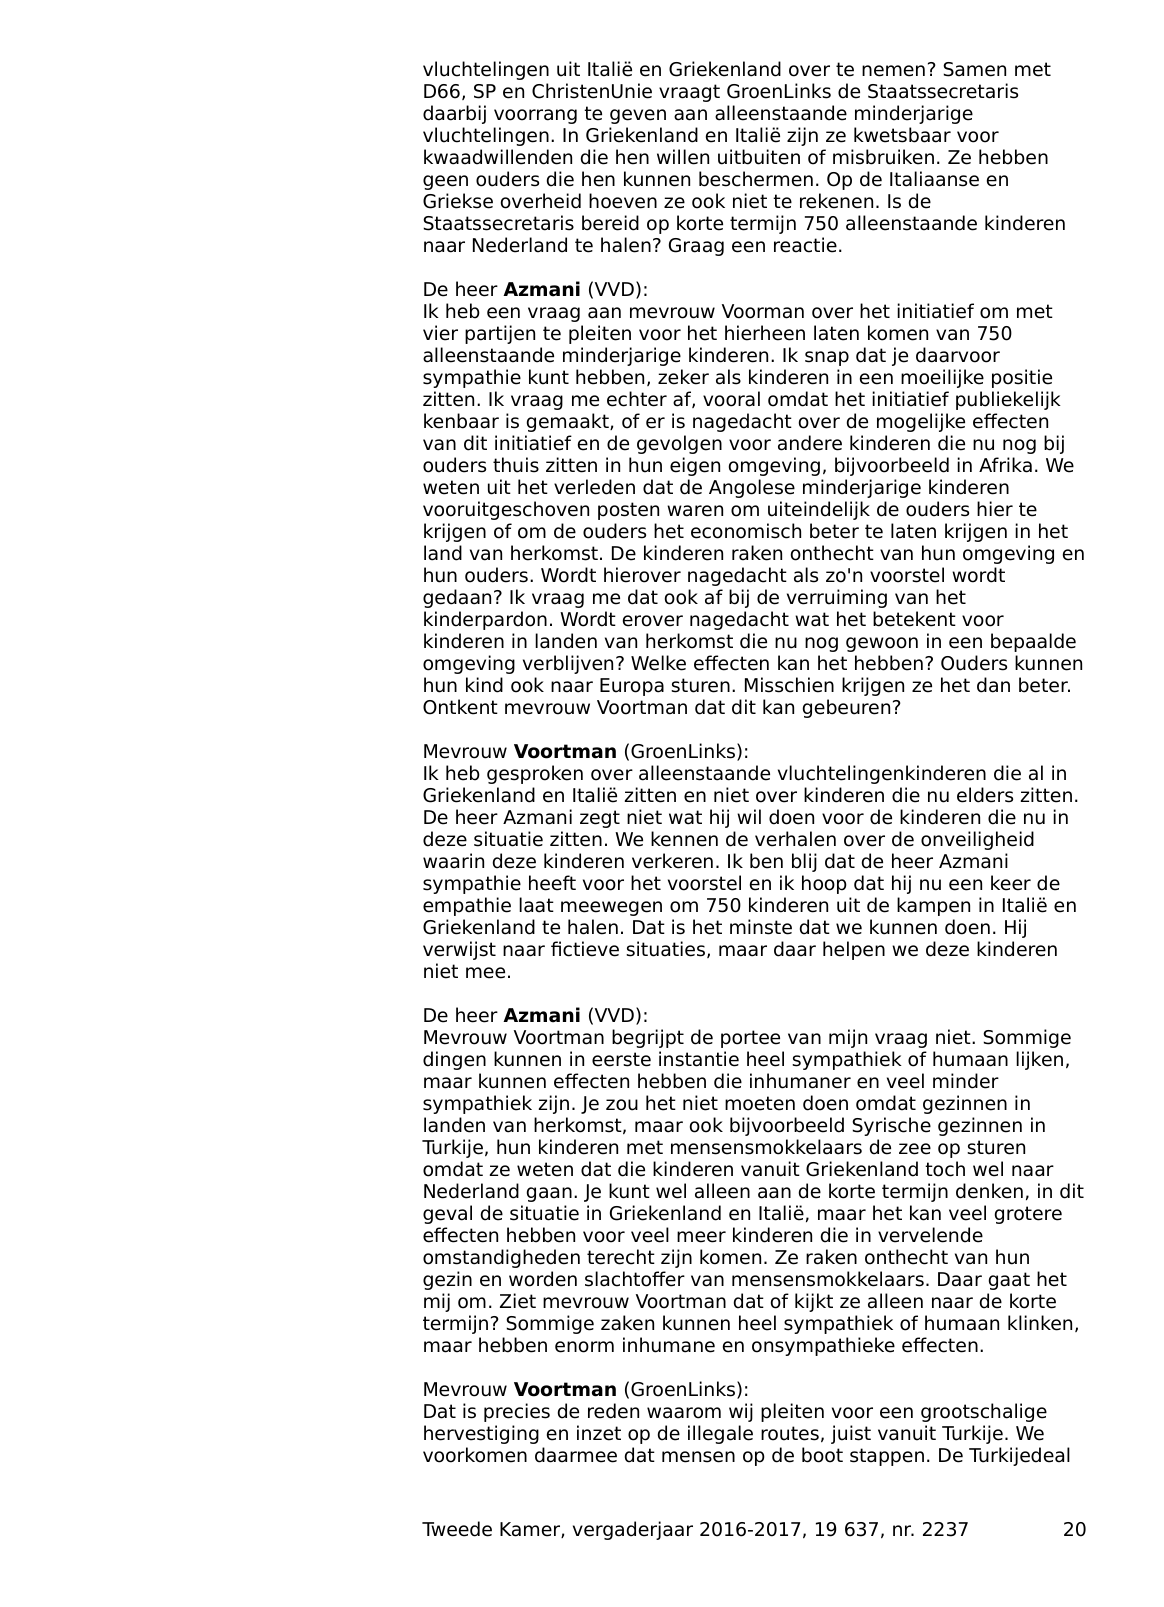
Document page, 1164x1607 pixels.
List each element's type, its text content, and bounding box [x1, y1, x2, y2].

text Ik heb gesproken over alleenstaande vluchtelingenkinderen die al in Griekenland en Italië zitten en niet over kinderen die nu elders zitten. De heer Azmani zegt niet wat hij wil doen voor de kinderen die nu in deze situatie zitten. We kennen de verhalen over de onveiligheid waarin deze kinderen verkeren. Ik ben blij dat de heer Azmani sympathie heeft voor het voorstel en ik hoop dat hij nu een keer de empathie laat meewegen om 750 kinderen uit de kampen in Italië en Griekenland te halen. Dat is het minste dat we kunnen doen. Hij verwijst naar fictieve situaties, maar daar helpen we deze kinderen niet mee. [422, 763, 1087, 983]
text De heer Azmani (VVD): [422, 1005, 1087, 1027]
text Mevrouw Voortman begrijpt de portee van mijn vraag niet. Sommige dingen kunnen in eerste instantie heel sympathiek of humaan lijken, maar kunnen effecten hebben die inhumaner en veel minder sympathiek zijn. Je zou het niet moeten doen omdat gezinnen in landen van herkomst, maar ook bijvoorbeeld Syrische gezinnen in Turkije, hun kinderen met mensensmokkelaars de zee op sturen omdat ze weten dat die kinderen vanuit Griekenland toch wel naar Nederland gaan. Je kunt wel alleen aan de korte termijn denken, in dit geval de situatie in Griekenland en Italië, maar het kan veel grotere effecten hebben voor veel meer kinderen die in vervelende omstandigheden terecht zijn komen. Ze raken onthecht van hun gezin en worden slachtoffer van mensensmokkelaars. Daar gaat het mij om. Ziet mevrouw Voortman dat of kijkt ze alleen naar de korte termijn? Sommige zaken kunnen heel sympathiek of humaan klinken, maar hebben enorm inhumane en onsympathieke effecten. [422, 1027, 1087, 1356]
text vluchtelingen uit Italië en Griekenland over te nemen? Samen met D66, SP en ChristenUnie vraagt GroenLinks de Staatssecretaris daarbij voorrang te geven aan alleenstaande minderjarige vluchtelingen. In Griekenland en Italië zijn ze kwetsbaar voor kwaadwillenden die hen willen uitbuiten of misbruiken. Ze hebben geen ouders die hen kunnen beschermen. Op de Italiaanse en Griekse overheid hoeven ze ook niet te rekenen. Is de Staatssecretaris bereid op korte termijn 750 alleenstaande kinderen naar Nederland te halen? Graag een reactie. [422, 59, 1087, 257]
text Dat is precies de reden waarom wij pleiten voor een grootschalige hervestiging en inzet op de illegale routes, juist vanuit Turkije. We voorkomen daarmee dat mensen op de boot stappen. De Turkijedeal [422, 1401, 1087, 1467]
text Ik heb een vraag aan mevrouw Voorman over het initiatief om met vier partijen te pleiten voor het hierheen laten komen van 750 alleenstaande minderjarige kinderen. Ik snap dat je daarvoor sympathie kunt hebben, zeker als kinderen in een moeilijke positie zitten. Ik vraag me echter af, vooral omdat het initiatief publiekelijk kenbaar is gemaakt, of er is nagedacht over de mogelijke effecten van dit initiatief en de gevolgen voor andere kinderen die nu nog bij ouders thuis zitten in hun eigen omgeving, bijvoorbeeld in Afrika. We weten uit het verleden dat de Angolese minderjarige kinderen vooruitgeschoven posten waren om uiteindelijk de ouders hier te krijgen of om de ouders het economisch beter te laten krijgen in het land van herkomst. De kinderen raken onthecht van hun omgeving en hun ouders. Wordt hierover nagedacht als zo'n voorstel wordt gedaan? Ik vraag me dat ook af bij de verruiming van het kinderpardon. Wordt erover nagedacht wat het betekent voor kinderen in landen van herkomst die nu nog gewoon in een bepaalde omgeving verblijven? Welke effecten kan het hebben? Ouders kunnen hun kind ook naar Europa sturen. Misschien krijgen ze het dan beter. Ontkent mevrouw Voortman dat dit kan gebeuren? [422, 301, 1087, 719]
text De heer Azmani (VVD): [422, 279, 1087, 301]
text Mevrouw Voortman (GroenLinks): [422, 1379, 1087, 1401]
text Mevrouw Voortman (GroenLinks): [422, 741, 1087, 763]
